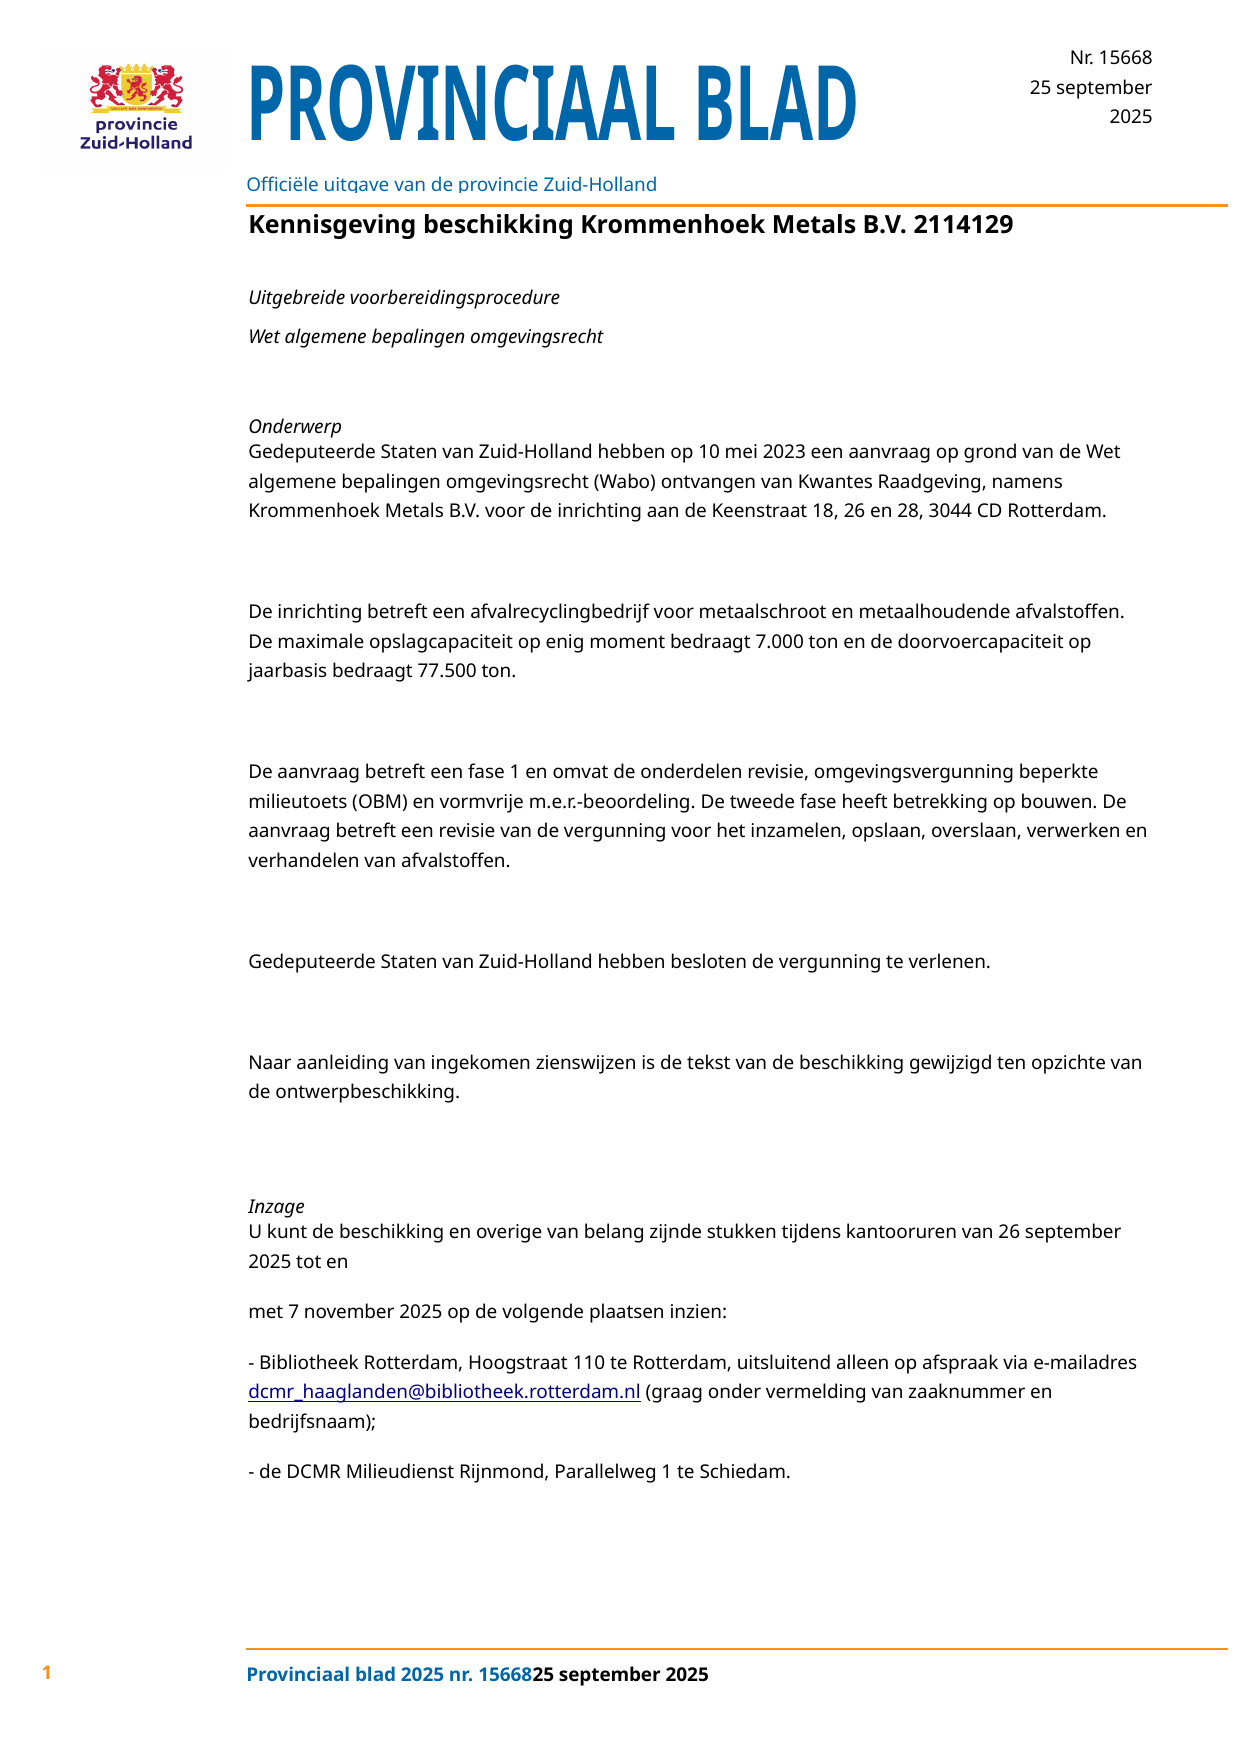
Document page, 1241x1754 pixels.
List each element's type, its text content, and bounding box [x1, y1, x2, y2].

text Gedeputeerde Staten van Zuid-Holland hebben op 10 mei 2023 een aanvraag op grond van de Wet algemene bepalingen omgevingsrecht (Wabo) ontvangen van Kwantes Raadgeving, namens Krommenhoek Metals B.V. voor de inrichting aan de Keenstraat 18, 26 en 28, 3044 CD Rotterdam. [248, 438, 1152, 523]
text Uitgebreide voorbereidingsprocedure [248, 284, 1152, 309]
picture [41, 47, 231, 172]
text De aanvraag betreft een fase 1 en omvat de onderdelen revisie, omgevingsvergunning beperkte milieutoets (OBM) en vormvrije m.e.r.-beoordeling. De tweede fase heeft betrekking op bouwen. De aanvraag betreft een revisie van de vergunning voor het inzamelen, opslaan, overslaan, verwerken en verhandelen van afvalstoffen. [248, 758, 1152, 873]
text - de DCMR Milieudienst Rijnmond, Parallelweg 1 te Schiedam. [248, 1459, 1152, 1484]
text Onderwerp [248, 413, 1152, 438]
text met 7 november 2025 op de volgende plaatsen inzien: [248, 1299, 1152, 1324]
text Inzage [248, 1193, 1152, 1219]
text Kennisgeving beschikking Krommenhoek Metals B.V. 2114129 [248, 207, 1152, 241]
text Gedeputeerde Staten van Zuid-Holland hebben besloten de vergunning te verlenen. [248, 948, 1152, 974]
text - Bibliotheek Rotterdam, Hoogstraat 110 te Rotterdam, uitsluitend alleen op afspraak via e-mailadres dcmr_haaglanden@bibliotheek.rotterdam.nl (graag onder vermelding van zaaknummer en bedrijfsnaam); [248, 1349, 1152, 1434]
text U kunt de beschikking en overige van belang zijnde stukken tijdens kantooruren van 26 september 2025 tot en [248, 1219, 1152, 1274]
text De inrichting betreft een afvalrecyclingbedrijf voor metaalschroot en metaalhoudende afvalstoffen. De maximale opslagcapaciteit op enig moment bedraagt 7.000 ton en de doorvoercapaciteit op jaarbasis bedraagt 77.500 ton. [248, 598, 1152, 683]
text Naar aanleiding van ingekomen zienswijzen is de tekst van de beschikking gewijzigd ten opzichte van de ontwerpbeschikking. [248, 1049, 1152, 1104]
text Wet algemene bepalingen omgevingsrecht [248, 323, 1152, 349]
